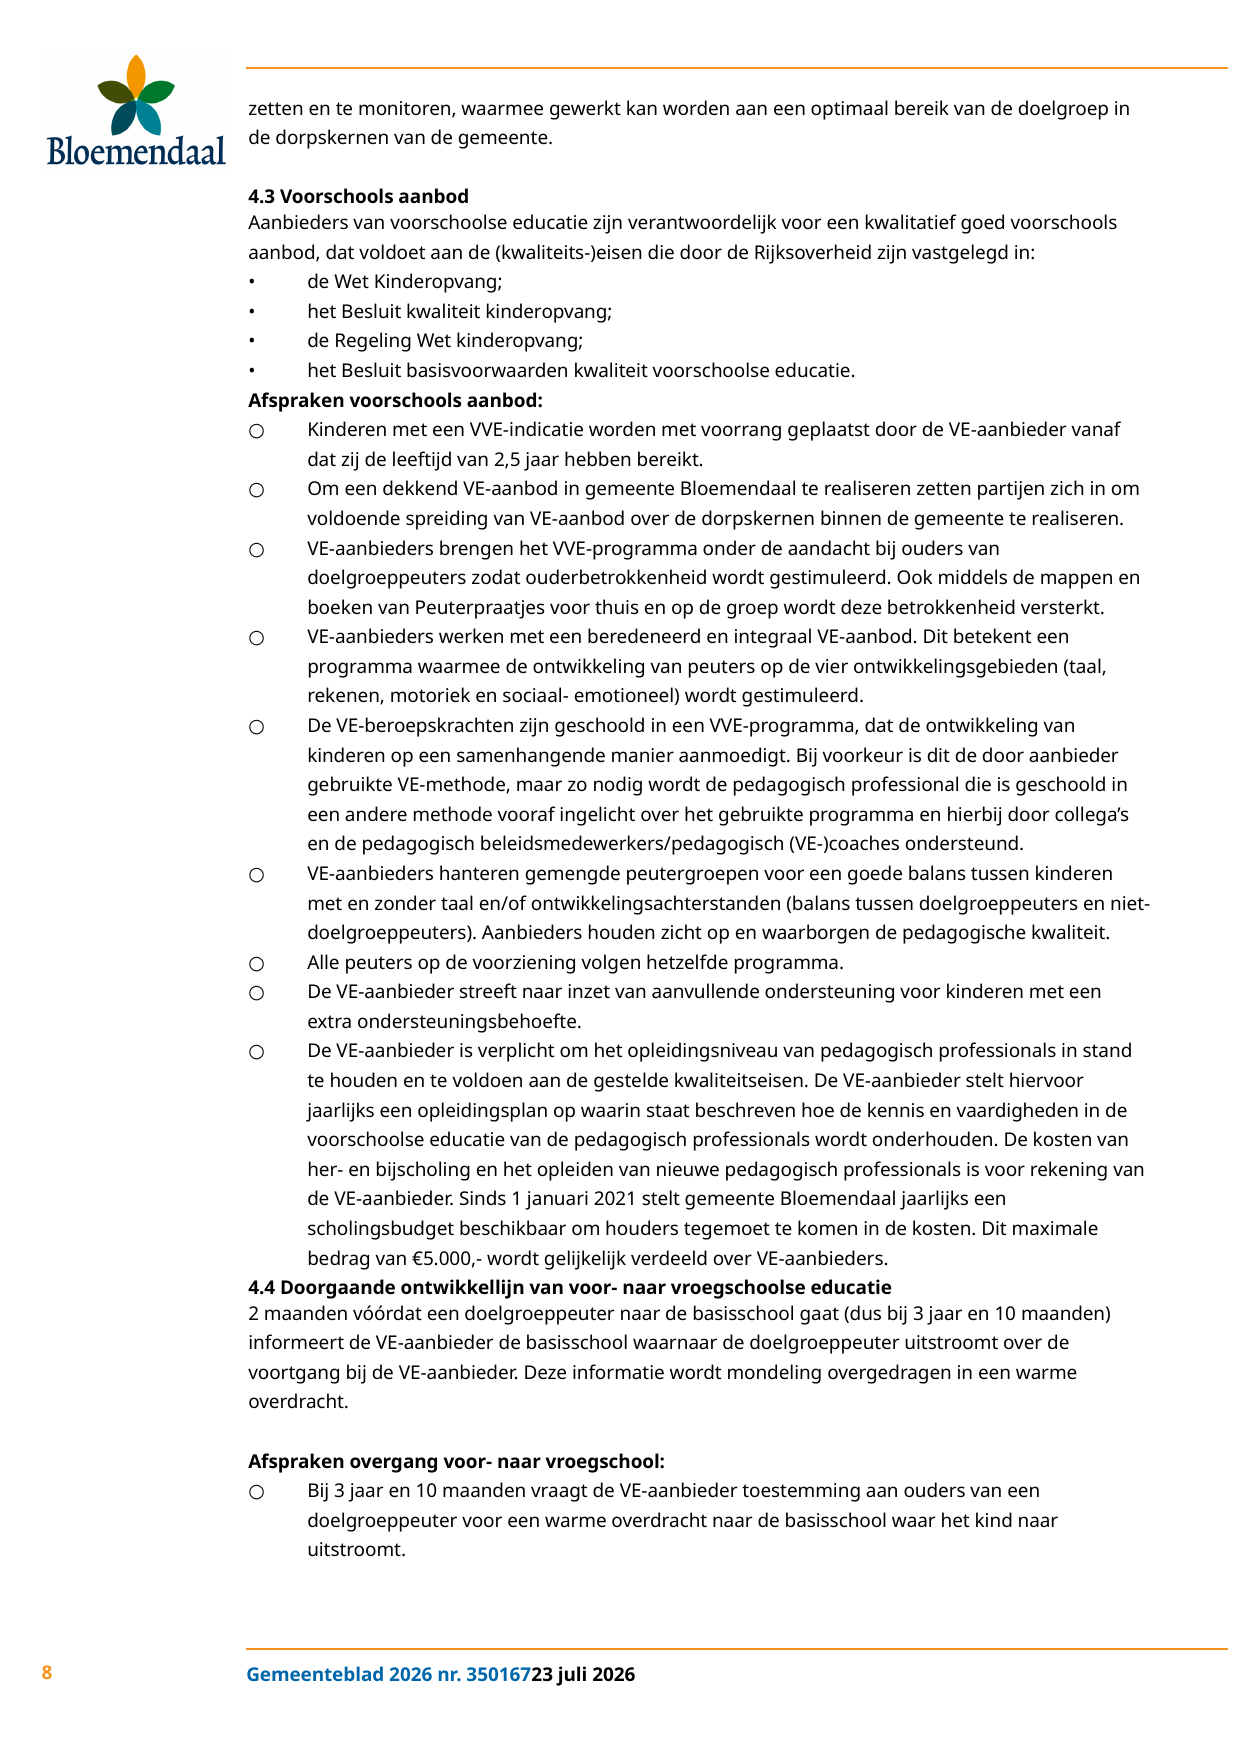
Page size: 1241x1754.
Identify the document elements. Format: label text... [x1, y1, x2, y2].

text Afspraken overgang voor- naar vroegschool: [248, 1448, 1152, 1474]
picture [41, 47, 231, 172]
list het Besluit kwaliteit kinderopvang; [248, 298, 1152, 324]
list VE-aanbieders hanteren gemengde peutergroepen voor een goede balans tussen kinderen met en zonder taal en/of ontwikkelingsachterstanden (balans tussen doelgroeppeuters en niet-doelgroeppeuters). Aanbieders houden zicht op en waarborgen de pedagogische kwaliteit. [248, 860, 1152, 945]
list De VE-aanbieder is verplicht om het opleidingsniveau van pedagogisch professionals in stand te houden en te voldoen aan de gestelde kwaliteitseisen. De VE-aanbieder stelt hiervoor jaarlijks een opleidingsplan op waarin staat beschreven hoe de kennis en vaardigheden in de voorschoolse educatie van de pedagogisch professionals wordt onderhouden. De kosten van her- en bijscholing en het opleiden van nieuwe pedagogisch professionals is voor rekening van de VE-aanbieder. Sinds 1 januari 2021 stelt gemeente Bloemendaal jaarlijks een scholingsbudget beschikbaar om houders tegemoet te komen in de kosten. Dit maximale bedrag van €5.000,- wordt gelijkelijk verdeeld over VE-aanbieders. [248, 1038, 1152, 1270]
list het Besluit basisvoorwaarden kwaliteit voorschoolse educatie. [248, 357, 1152, 383]
list Kinderen met een VVE-indicatie worden met voorrang geplaatst door de VE-aanbieder vanaf dat zij de leeftijd van 2,5 jaar hebben bereikt. [248, 416, 1152, 472]
text zetten en te monitoren, waarmee gewerkt kan worden aan een optimaal bereik van de doelgroep in de dorpskernen van de gemeente. [248, 95, 1152, 150]
list Om een dekkend VE-aanbod in gemeente Bloemendaal te realiseren zetten partijen zich in om voldoende spreiding van VE-aanbod over de dorpskernen binnen de gemeente te realiseren. [248, 476, 1152, 531]
list de Wet Kinderopvang; [248, 268, 1152, 294]
list Alle peuters op de voorziening volgen hetzelfde programma. [248, 949, 1152, 974]
text Aanbieders van voorschoolse educatie zijn verantwoordelijk voor een kwalitatief goed voorschools aanbod, dat voldoet aan de (kwaliteits-)eisen die door de Rijksoverheid zijn vastgelegd in: [248, 209, 1152, 264]
text Afspraken voorschools aanbod: [248, 387, 1152, 412]
text 4.3 Voorschools aanbod [248, 183, 1152, 209]
list De VE-aanbieder streeft naar inzet van aanvullende ondersteuning voor kinderen met een extra ondersteuningsbehoefte. [248, 978, 1152, 1034]
text 2 maanden vóórdat een doelgroeppeuter naar de basisschool gaat (dus bij 3 jaar en 10 maanden) informeert de VE-aanbieder de basisschool waarnaar de doelgroeppeuter uitstroomt over de voortgang bij de VE-aanbieder. Deze informatie wordt mondeling overgedragen in een warme overdracht. [248, 1300, 1152, 1414]
list VE-aanbieders werken met een beredeneerd en integraal VE-aanbod. Dit betekent een programma waarmee de ontwikkeling van peuters op de vier ontwikkelingsgebieden (taal, rekenen, motoriek en sociaal- emotioneel) wordt gestimuleerd. [248, 623, 1152, 708]
list De VE-beroepskrachten zijn geschoold in een VVE-programma, dat de ontwikkeling van kinderen op een samenhangende manier aanmoedigt. Bij voorkeur is dit de door aanbieder gebruikte VE-methode, maar zo nodig wordt de pedagogisch professional die is geschoold in een andere methode vooraf ingelicht over het gebruikte programma en hierbij door collega’s en de pedagogisch beleidsmedewerkers/pedagogisch (VE-)coaches ondersteund. [248, 712, 1152, 856]
list VE-aanbieders brengen het VVE-programma onder de aandacht bij ouders van doelgroeppeuters zodat ouderbetrokkenheid wordt gestimuleerd. Ook middels de mappen en boeken van Peuterpraatjes voor thuis en op de groep wordt deze betrokkenheid versterkt. [248, 535, 1152, 619]
list de Regeling Wet kinderopvang; [248, 328, 1152, 353]
text 4.4 Doorgaande ontwikkellijn van voor- naar vroegschoolse educatie [248, 1274, 1152, 1300]
list Bij 3 jaar en 10 maanden vraagt de VE-aanbieder toestemming aan ouders van een doelgroeppeuter voor een warme overdracht naar de basisschool waar het kind naar uitstroomt. [248, 1477, 1152, 1562]
